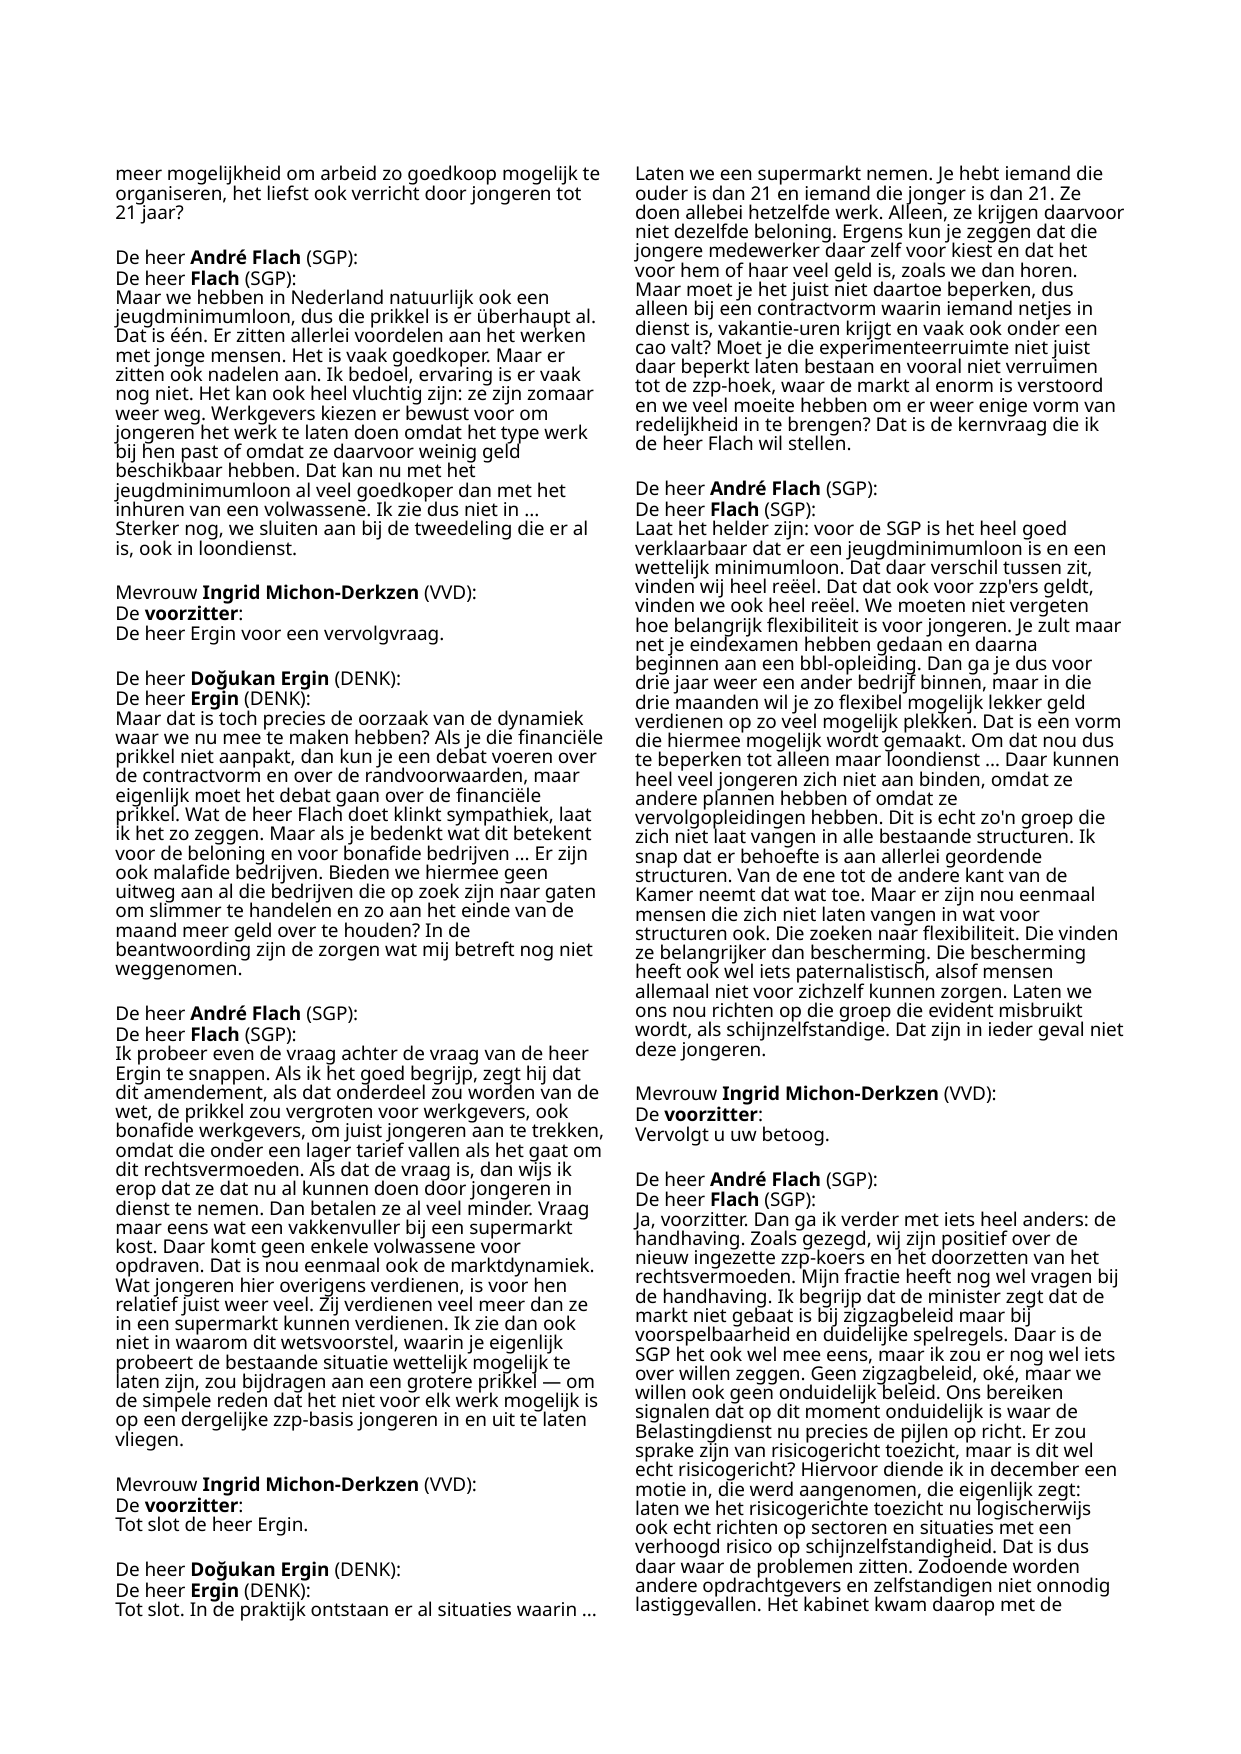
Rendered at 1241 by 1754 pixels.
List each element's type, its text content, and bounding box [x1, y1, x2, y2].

text Mevrouw Ingrid Michon-Derkzen (VVD): [635, 1081, 1125, 1106]
text De heer André Flach (SGP): [635, 1166, 1125, 1191]
text De heer Ergin (DENK): [115, 1582, 605, 1601]
text Maar we hebben in Nederland natuurlijk ook een jeugdminimumloon, dus die prikkel is er überhaupt al. Dat is één. Er zitten allerlei voordelen aan het werken met jonge mensen. Het is vaak goedkoper. Maar er zitten ook nadelen aan. Ik bedoel, ervaring is er vaak nog niet. Het kan ook heel vluchtig zijn: ze zijn zomaar weer weg. Werkgevers kiezen er bewust voor om jongeren het werk te laten doen omdat het type werk bij hen past of omdat ze daarvoor weinig geld beschikbaar hebben. Dat kan nu met het jeugdminimumloon al veel goedkoper dan met het inhuren van een volwassene. Ik zie dus niet in ... Sterker nog, we sluiten aan bij de tweedeling die er al is, ook in loondienst. [115, 289, 605, 559]
text De heer André Flach (SGP): [115, 1000, 605, 1026]
text Maar dat is toch precies de oorzaak van de dynamiek waar we nu mee te maken hebben? Als je die financiële prikkel niet aanpakt, dan kun je een debat voeren over de contractvorm en over de randvoorwaarden, maar eigenlijk moet het debat gaan over de financiële prikkel. Wat de heer Flach doet klinkt sympathiek, laat ik het zo zeggen. Maar als je bedenkt wat dit betekent voor de beloning en voor bonafide bedrijven ... Er zijn ook malafide bedrijven. Bieden we hiermee geen uitweg aan al die bedrijven die op zoek zijn naar gaten om slimmer te handelen en zo aan het einde van de maand meer geld over te houden? In de beantwoording zijn de zorgen wat mij betreft nog niet weggenomen. [115, 710, 605, 979]
text De heer Doğukan Ergin (DENK): [115, 1556, 605, 1582]
text Laat het helder zijn: voor de SGP is het heel goed verklaarbaar dat er een jeugdminimumloon is en een wettelijk minimumloon. Dat daar verschil tussen zit, vinden wij heel reëel. Dat dat ook voor zzp'ers geldt, vinden we ook heel reëel. We moeten niet vergeten hoe belangrijk flexibiliteit is voor jongeren. Je zult maar net je eindexamen hebben gedaan en daarna beginnen aan een bbl-opleiding. Dan ga je dus voor drie jaar weer een ander bedrijf binnen, maar in die drie maanden wil je zo flexibel mogelijk lekker geld verdienen op zo veel mogelijk plekken. Dat is een vorm die hiermee mogelijk wordt gemaakt. Om dat nou dus te beperken tot alleen maar loondienst … Daar kunnen heel veel jongeren zich niet aan binden, omdat ze andere plannen hebben of omdat ze vervolgopleidingen hebben. Dit is echt zo'n groep die zich niet laat vangen in alle bestaande structuren. Ik snap dat er behoefte is aan allerlei geordende structuren. Van de ene tot de andere kant van de Kamer neemt dat wat toe. Maar er zijn nou eenmaal mensen die zich niet laten vangen in wat voor structuren ook. Die zoeken naar flexibiliteit. Die vinden ze belangrijker dan bescherming. Die bescherming heeft ook wel iets paternalistisch, alsof mensen allemaal niet voor zichzelf kunnen zorgen. Laten we ons nou richten op die groep die evident misbruikt wordt, als schijnzelfstandige. Dat zijn in ieder geval niet deze jongeren. [635, 520, 1125, 1060]
text De heer André Flach (SGP): [115, 244, 605, 270]
text meer mogelijkheid om arbeid zo goedkoop mogelijk te organiseren, het liefst ook verricht door jongeren tot 21 jaar? [115, 165, 605, 223]
text De voorzitter: [115, 605, 605, 624]
text De heer Flach (SGP): [115, 1026, 605, 1045]
text Ik probeer even de vraag achter de vraag van de heer Ergin te snappen. Als ik het goed begrijp, zegt hij dat dit amendement, als dat onderdeel zou worden van de wet, de prikkel zou vergroten voor werkgevers, ook bonafide werkgevers, om juist jongeren aan te trekken, omdat die onder een lager tarief vallen als het gaat om dit rechtsvermoeden. Als dat de vraag is, dan wijs ik erop dat ze dat nu al kunnen doen door jongeren in dienst te nemen. Dan betalen ze al veel minder. Vraag maar eens wat een vakkenvuller bij een supermarkt kost. Daar komt geen enkele volwassene voor opdraven. Dat is nou eenmaal ook de marktdynamiek. Wat jongeren hier overigens verdienen, is voor hen relatief juist weer veel. Zij verdienen veel meer dan ze in een supermarkt kunnen verdienen. Ik zie dan ook niet in waarom dit wetsvoorstel, waarin je eigenlijk probeert de bestaande situatie wettelijk mogelijk te laten zijn, zou bijdragen aan een grotere prikkel — om de simpele reden dat het niet voor elk werk mogelijk is op een dergelijke zzp-basis jongeren in en uit te laten vliegen. [115, 1045, 605, 1450]
text De heer Ergin (DENK): [115, 690, 605, 710]
text De heer Ergin voor een vervolgvraag. [115, 624, 605, 644]
text De heer Flach (SGP): [635, 1191, 1125, 1211]
text De heer Doğukan Ergin (DENK): [115, 665, 605, 690]
text Tot slot. In de praktijk ontstaan er al situaties waarin ... [115, 1601, 605, 1620]
text De voorzitter: [635, 1106, 1125, 1126]
text Vervolgt u uw betoog. [635, 1126, 1125, 1145]
text De heer Flach (SGP): [115, 270, 605, 289]
text Tot slot de heer Ergin. [115, 1516, 605, 1535]
text Mevrouw Ingrid Michon-Derkzen (VVD): [115, 1471, 605, 1497]
text De voorzitter: [115, 1497, 605, 1516]
text De heer Flach (SGP): [635, 501, 1125, 520]
text Laten we een supermarkt nemen. Je hebt iemand die ouder is dan 21 en iemand die jonger is dan 21. Ze doen allebei hetzelfde werk. Alleen, ze krijgen daarvoor niet dezelfde beloning. Ergens kun je zeggen dat die jongere medewerker daar zelf voor kiest en dat het voor hem of haar veel geld is, zoals we dan horen. Maar moet je het juist niet daartoe beperken, dus alleen bij een contractvorm waarin iemand netjes in dienst is, vakantie-uren krijgt en vaak ook onder een cao valt? Moet je die experimenteerruimte niet juist daar beperkt laten bestaan en vooral niet verruimen tot de zzp-hoek, waar de markt al enorm is verstoord en we veel moeite hebben om er weer enige vorm van redelijkheid in te brengen? Dat is de kernvraag die ik de heer Flach wil stellen. [635, 165, 1125, 454]
text Mevrouw Ingrid Michon-Derkzen (VVD): [115, 579, 605, 605]
text De heer André Flach (SGP): [635, 475, 1125, 501]
text Ja, voorzitter. Dan ga ik verder met iets heel anders: de handhaving. Zoals gezegd, wij zijn positief over de nieuw ingezette zzp-koers en het doorzetten van het rechtsvermoeden. Mijn fractie heeft nog wel vragen bij de handhaving. Ik begrijp dat de minister zegt dat de markt niet gebaat is bij zigzagbeleid maar bij voorspelbaarheid en duidelijke spelregels. Daar is de SGP het ook wel mee eens, maar ik zou er nog wel iets over willen zeggen. Geen zigzagbeleid, oké, maar we willen ook geen onduidelijk beleid. Ons bereiken signalen dat op dit moment onduidelijk is waar de Belastingdienst nu precies de pijlen op richt. Er zou sprake zijn van risicogericht toezicht, maar is dit wel echt risicogericht? Hiervoor diende ik in december een motie in, die werd aangenomen, die eigenlijk zegt: laten we het risicogerichte toezicht nu logischerwijs ook echt richten op sectoren en situaties met een verhoogd risico op schijnzelfstandigheid. Dat is dus daar waar de problemen zitten. Zodoende worden andere opdrachtgevers en zelfstandigen niet onnodig lastiggevallen. Het kabinet kwam daarop met de [635, 1211, 1125, 1615]
